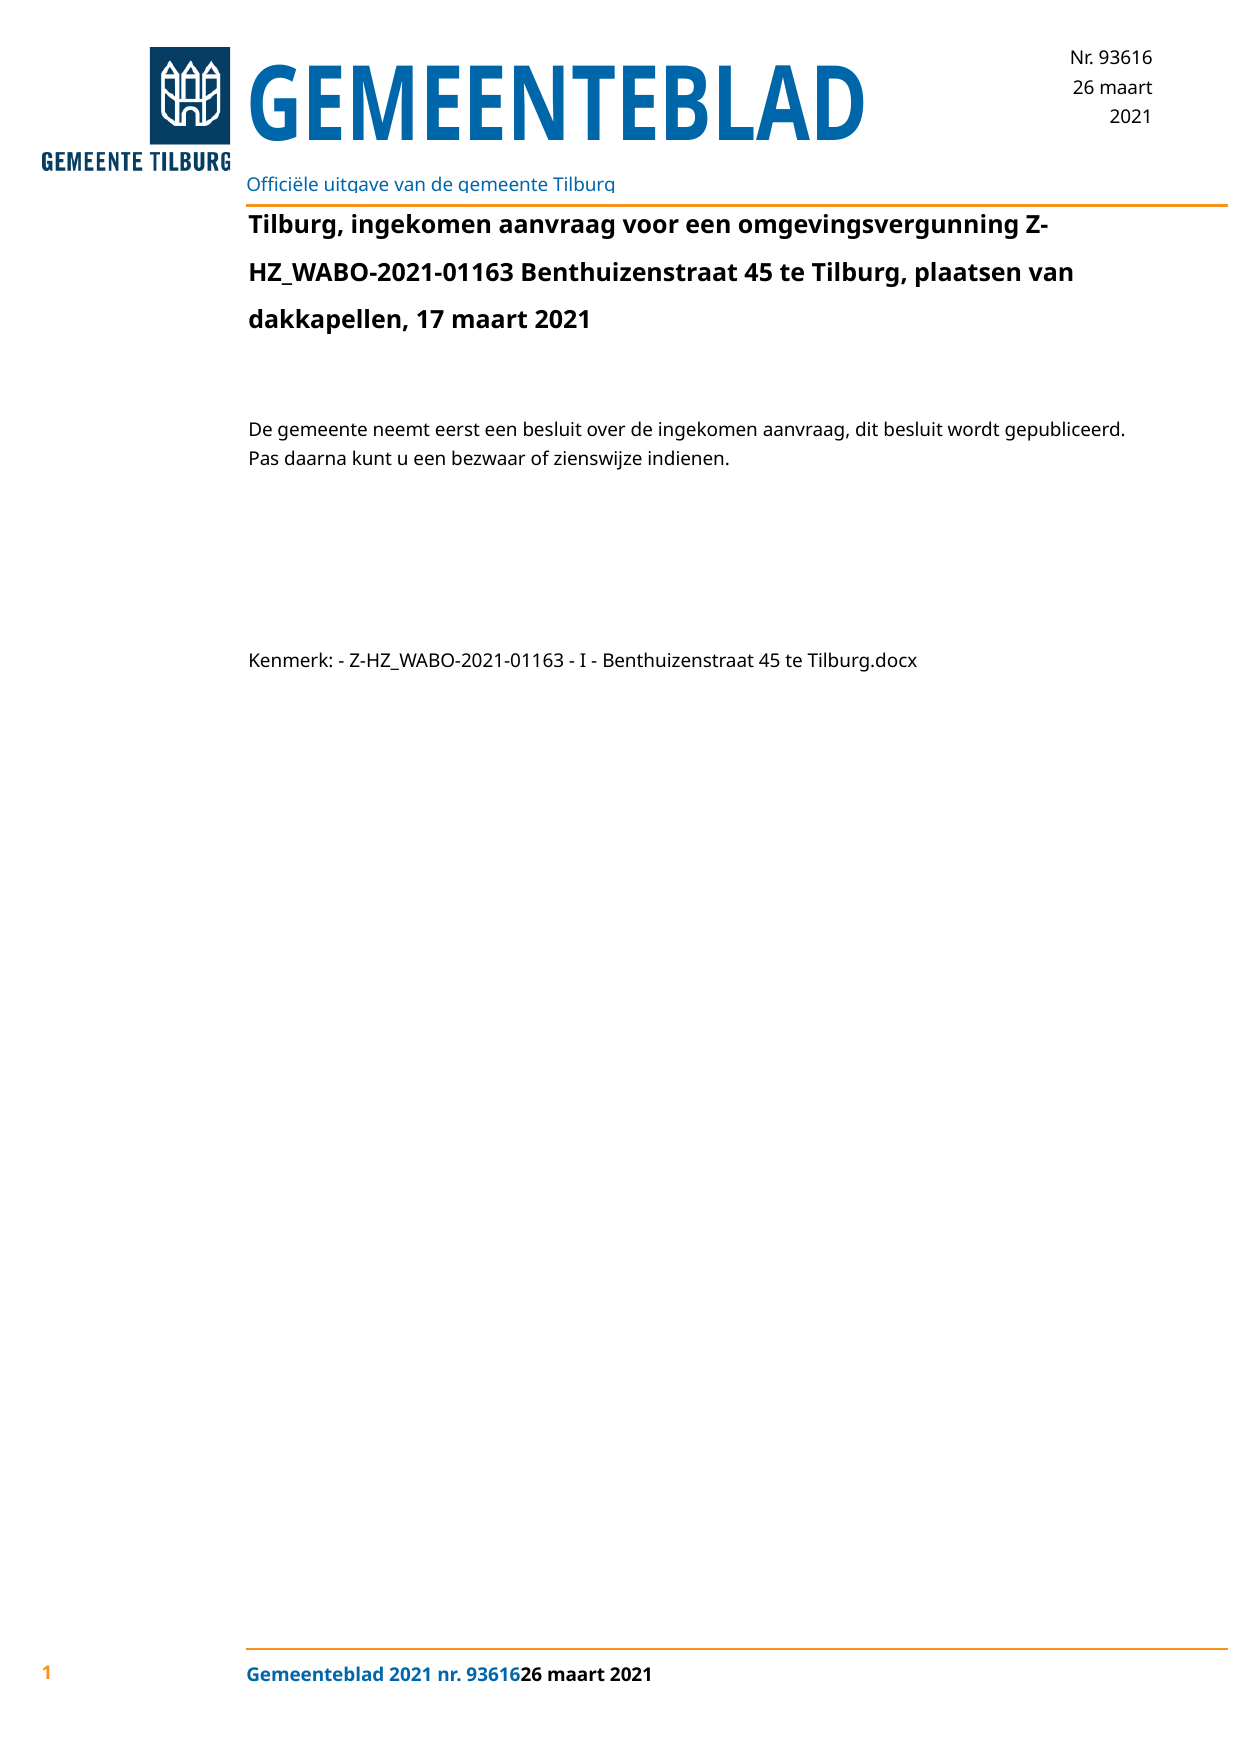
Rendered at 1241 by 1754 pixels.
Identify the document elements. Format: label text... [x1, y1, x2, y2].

text Tilburg, ingekomen aanvraag voor een omgevingsvergunning Z-HZ_WABO-2021-01163 Benthuizenstraat 45 te Tilburg, plaatsen van dakkapellen, 17 maart 2021 [248, 207, 1152, 336]
text De gemeente neemt eerst een besluit over de ingekomen aanvraag, dit besluit wordt gepubliceerd. Pas daarna kunt u een bezwaar of zienswijze indienen. [248, 416, 1152, 471]
text Kenmerk: - Z-HZ_WABO-2021-01163 - I - Benthuizenstraat 45 te Tilburg.docx [248, 647, 1152, 673]
picture [41, 47, 231, 172]
